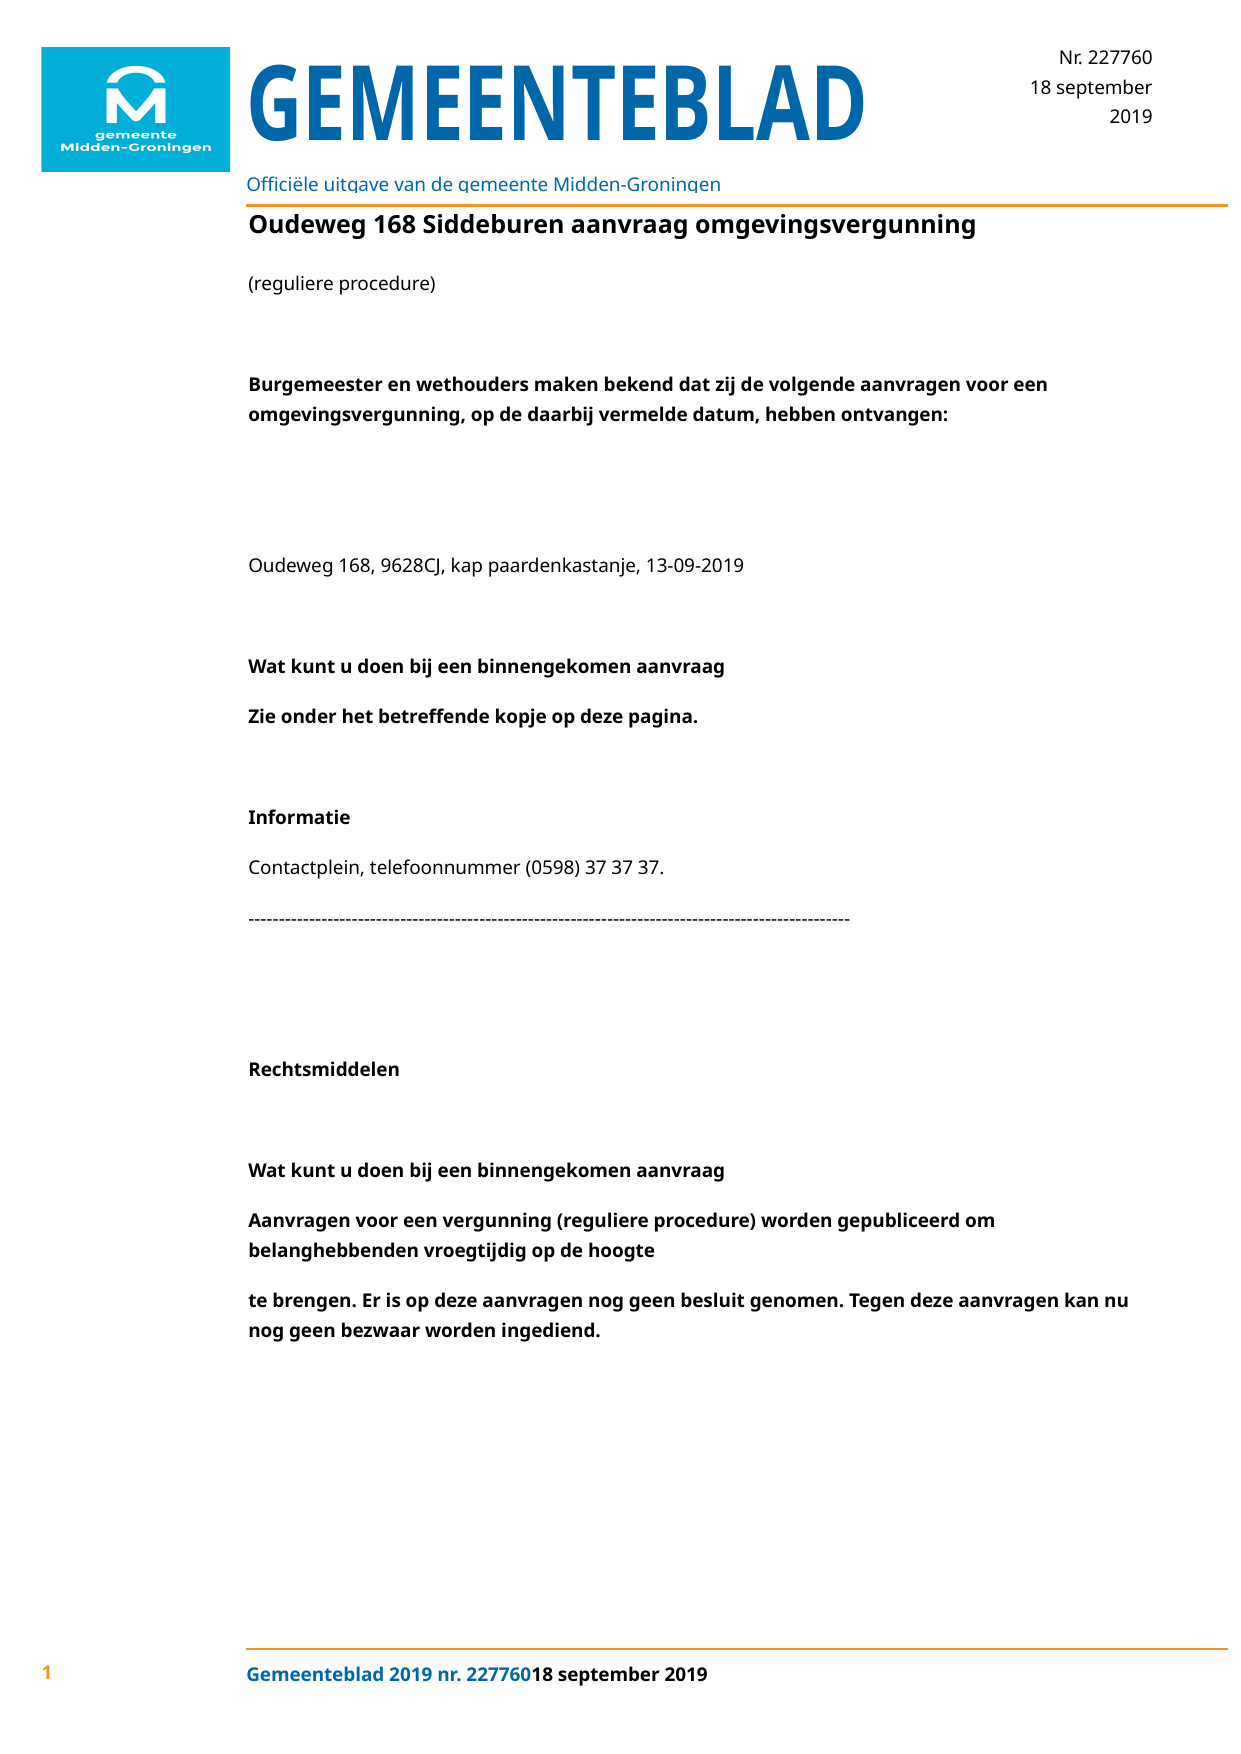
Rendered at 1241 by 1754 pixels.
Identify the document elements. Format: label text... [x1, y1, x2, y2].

text Wat kunt u doen bij een binnengekomen aanvraag [248, 653, 1152, 678]
text Rechtsmiddelen [248, 1056, 1152, 1082]
text Oudeweg 168 Siddeburen aanvraag omgevingsvergunning [248, 207, 1152, 241]
text Aanvragen voor een vergunning (reguliere procedure) worden gepubliceerd om belanghebbenden vroegtijdig op de hoogte [248, 1207, 1152, 1263]
text te brengen. Er is op deze aanvragen nog geen besluit genomen. Tegen deze aanvragen kan nu nog geen bezwaar worden ingediend. [248, 1287, 1152, 1343]
text Informatie [248, 804, 1152, 830]
text Burgemeester en wethouders maken bekend dat zij de volgende aanvragen voor een omgevingsvergunning, op de daarbij vermelde datum, hebben ontvangen: [248, 371, 1152, 426]
text Contactplein, telefoonnummer (0598) 37 37 37. [248, 854, 1152, 880]
picture [107, 89, 165, 122]
text (reguliere procedure) [248, 270, 1152, 296]
text Wat kunt u doen bij een binnengekomen aanvraag [248, 1157, 1152, 1183]
picture [108, 66, 164, 82]
text Oudeweg 168, 9628CJ, kap paardenkastanje, 13-09-2019 [248, 552, 1152, 578]
text Zie onder het betreffende kopje op deze pagina. [248, 703, 1152, 729]
picture [184, 146, 190, 153]
text --------------------------------------------------------------------------------------------------- [248, 905, 1152, 931]
